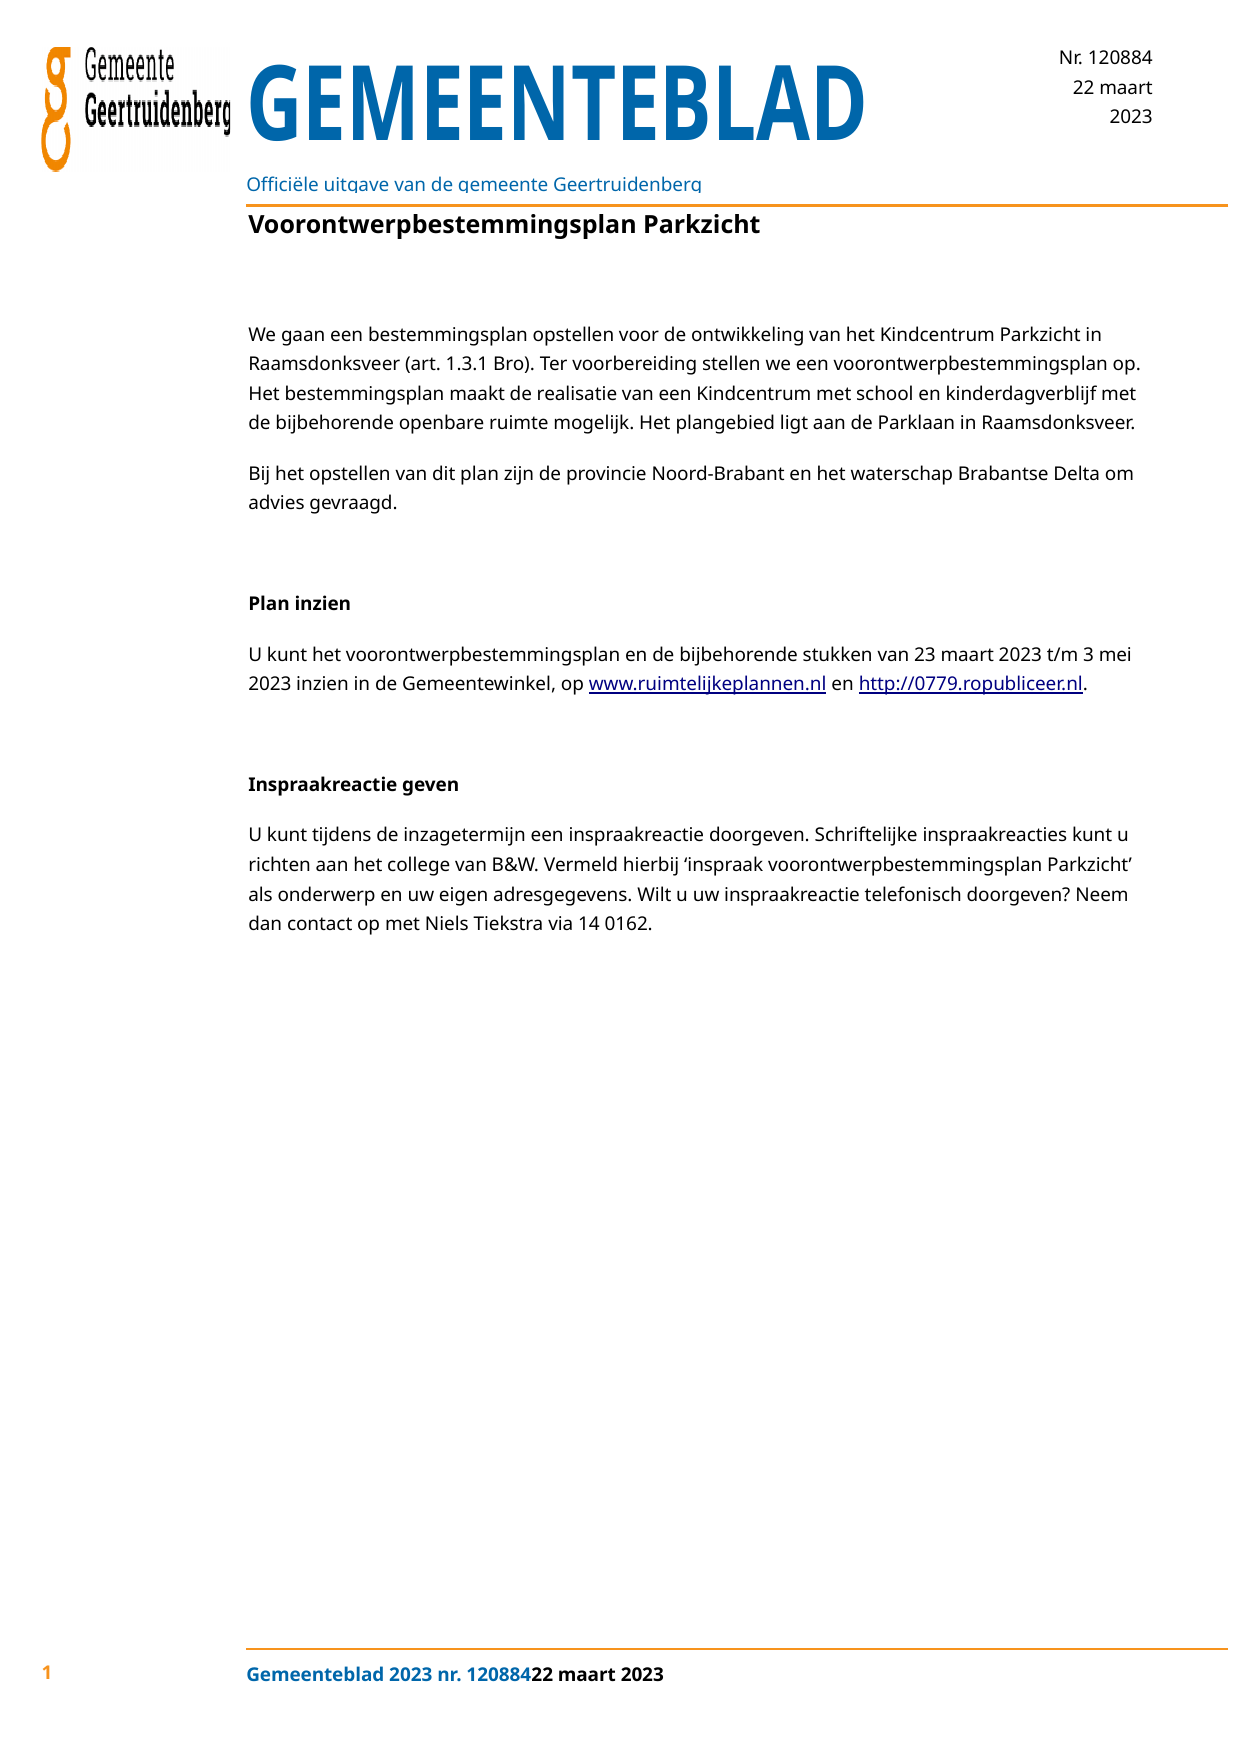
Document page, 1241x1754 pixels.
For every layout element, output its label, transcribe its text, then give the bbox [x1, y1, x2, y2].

text U kunt tijdens de inzagetermijn een inspraakreactie doorgeven. Schriftelijke inspraakreacties kunt u richten aan het college van B&W. Vermeld hierbij ‘inspraak voorontwerpbestemmingsplan Parkzicht’ als onderwerp en uw eigen adresgegevens. Wilt u uw inspraakreactie telefonisch doorgeven? Neem dan contact op met Niels Tiekstra via 14 0162. [248, 822, 1152, 936]
picture [41, 47, 231, 172]
text Plan inzien [248, 590, 1152, 616]
text Bij het opstellen van dit plan zijn de provincie Noord-Brabant en het waterschap Brabantse Delta om advies gevraagd. [248, 460, 1152, 515]
text Voorontwerpbestemmingsplan Parkzicht [248, 207, 1152, 241]
text We gaan een bestemmingsplan opstellen voor de ontwikkeling van het Kindcentrum Parkzicht in Raamsdonksveer (art. 1.3.1 Bro). Ter voorbereiding stellen we een voorontwerpbestemmingsplan op. Het bestemmingsplan maakt de realisatie van een Kindcentrum met school en kinderdagverblijf met de bijbehorende openbare ruimte mogelijk. Het plangebied ligt aan de Parklaan in Raamsdonksveer. [248, 321, 1152, 435]
text Inspraakreactie geven [248, 771, 1152, 797]
text U kunt het voorontwerpbestemmingsplan en de bijbehorende stukken van 23 maart 2023 t/m 3 mei 2023 inzien in de Gemeentewinkel, op www.ruimtelijkeplannen.nl en http://0779.ropubliceer.nl. [248, 641, 1152, 696]
